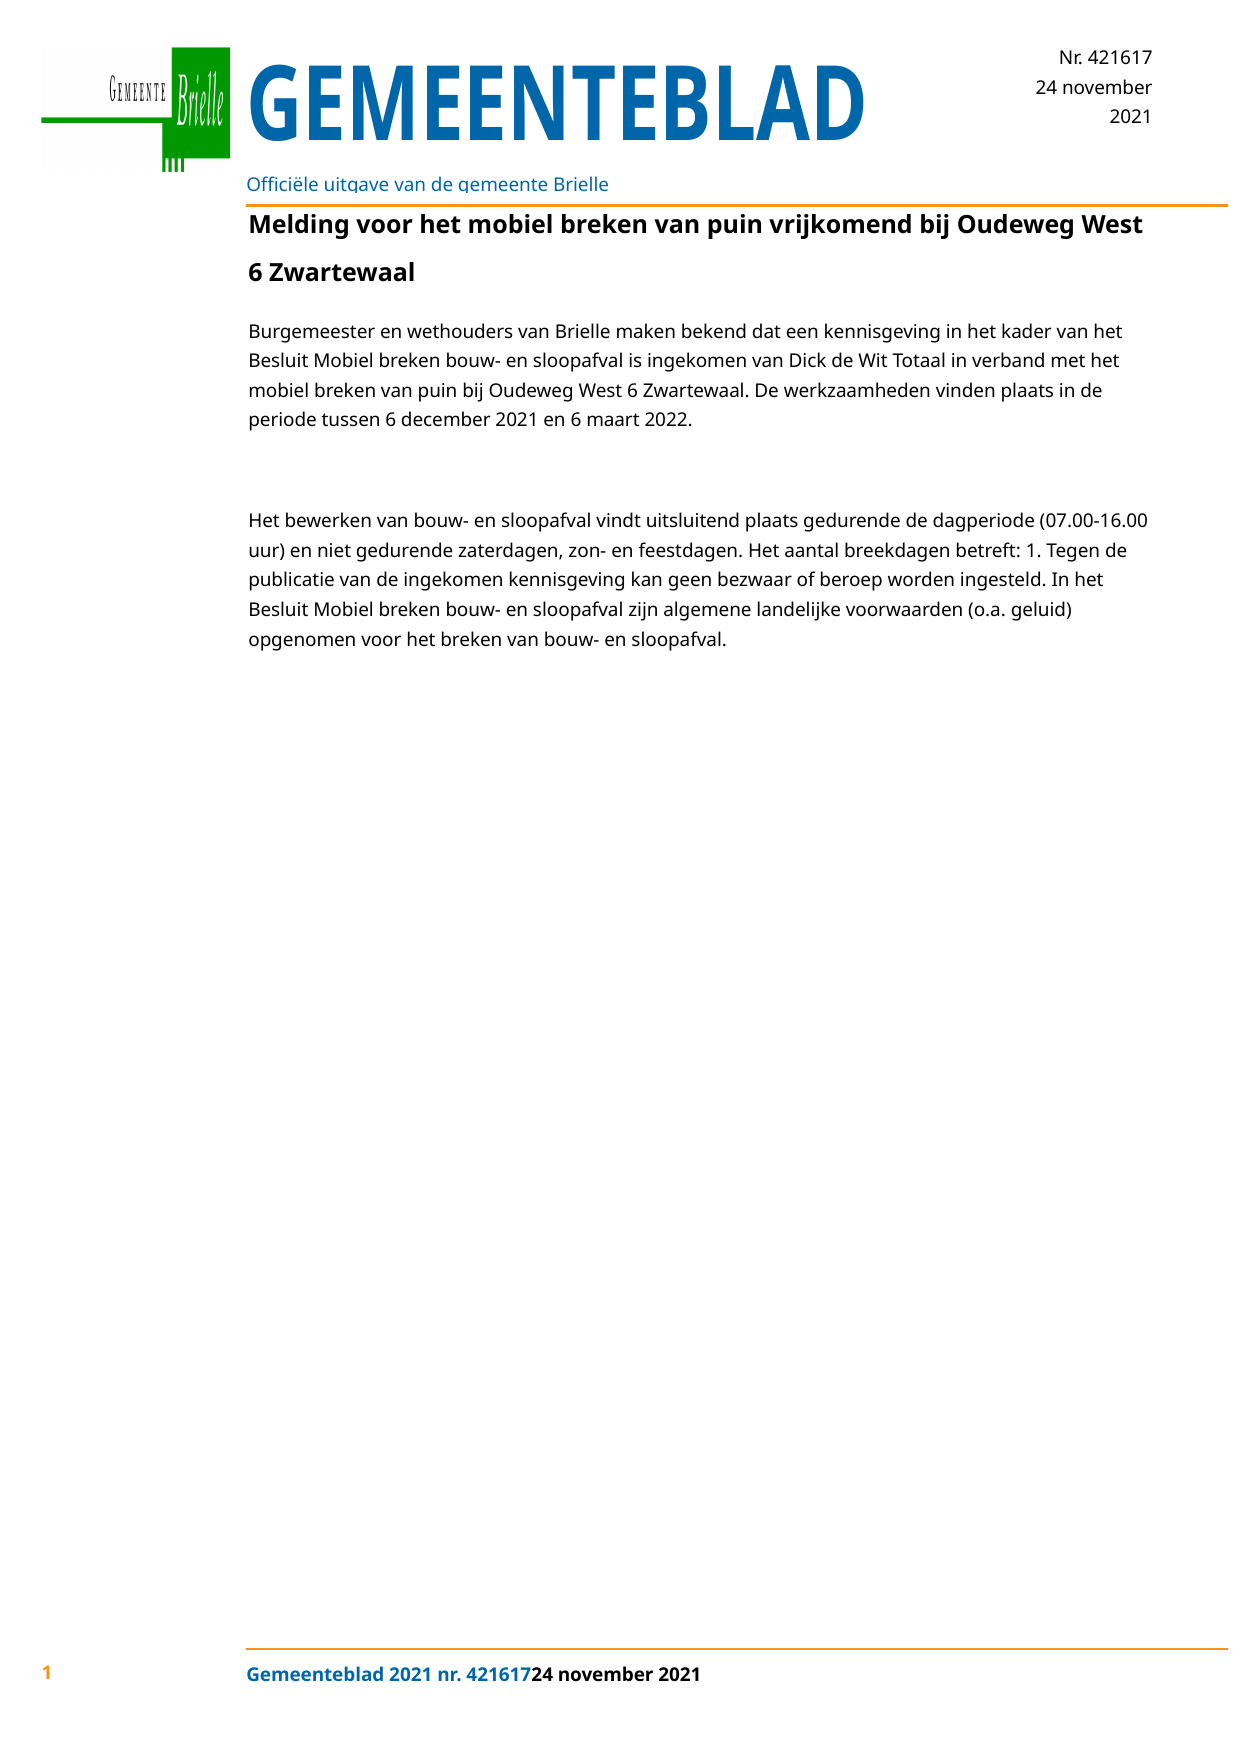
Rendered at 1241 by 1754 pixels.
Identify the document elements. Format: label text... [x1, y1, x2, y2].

text Burgemeester en wethouders van Brielle maken bekend dat een kennisgeving in het kader van het Besluit Mobiel breken bouw- en sloopafval is ingekomen van Dick de Wit Totaal in verband met het mobiel breken van puin bij Oudeweg West 6 Zwartewaal. De werkzaamheden vinden plaats in de periode tussen 6 december 2021 en 6 maart 2022. [248, 318, 1152, 432]
text Het bewerken van bouw- en sloopafval vindt uitsluitend plaats gedurende de dagperiode (07.00-16.00 uur) en niet gedurende zaterdagen, zon- en feestdagen. Het aantal breekdagen betreft: 1. Tegen de publicatie van de ingekomen kennisgeving kan geen bezwaar of beroep worden ingesteld. In het Besluit Mobiel breken bouw- en sloopafval zijn algemene landelijke voorwaarden (o.a. geluid) opgenomen voor het breken van bouw- en sloopafval. [248, 507, 1152, 652]
picture [41, 47, 231, 172]
text Melding voor het mobiel breken van puin vrijkomend bij Oudeweg West 6 Zwartewaal [248, 207, 1152, 288]
